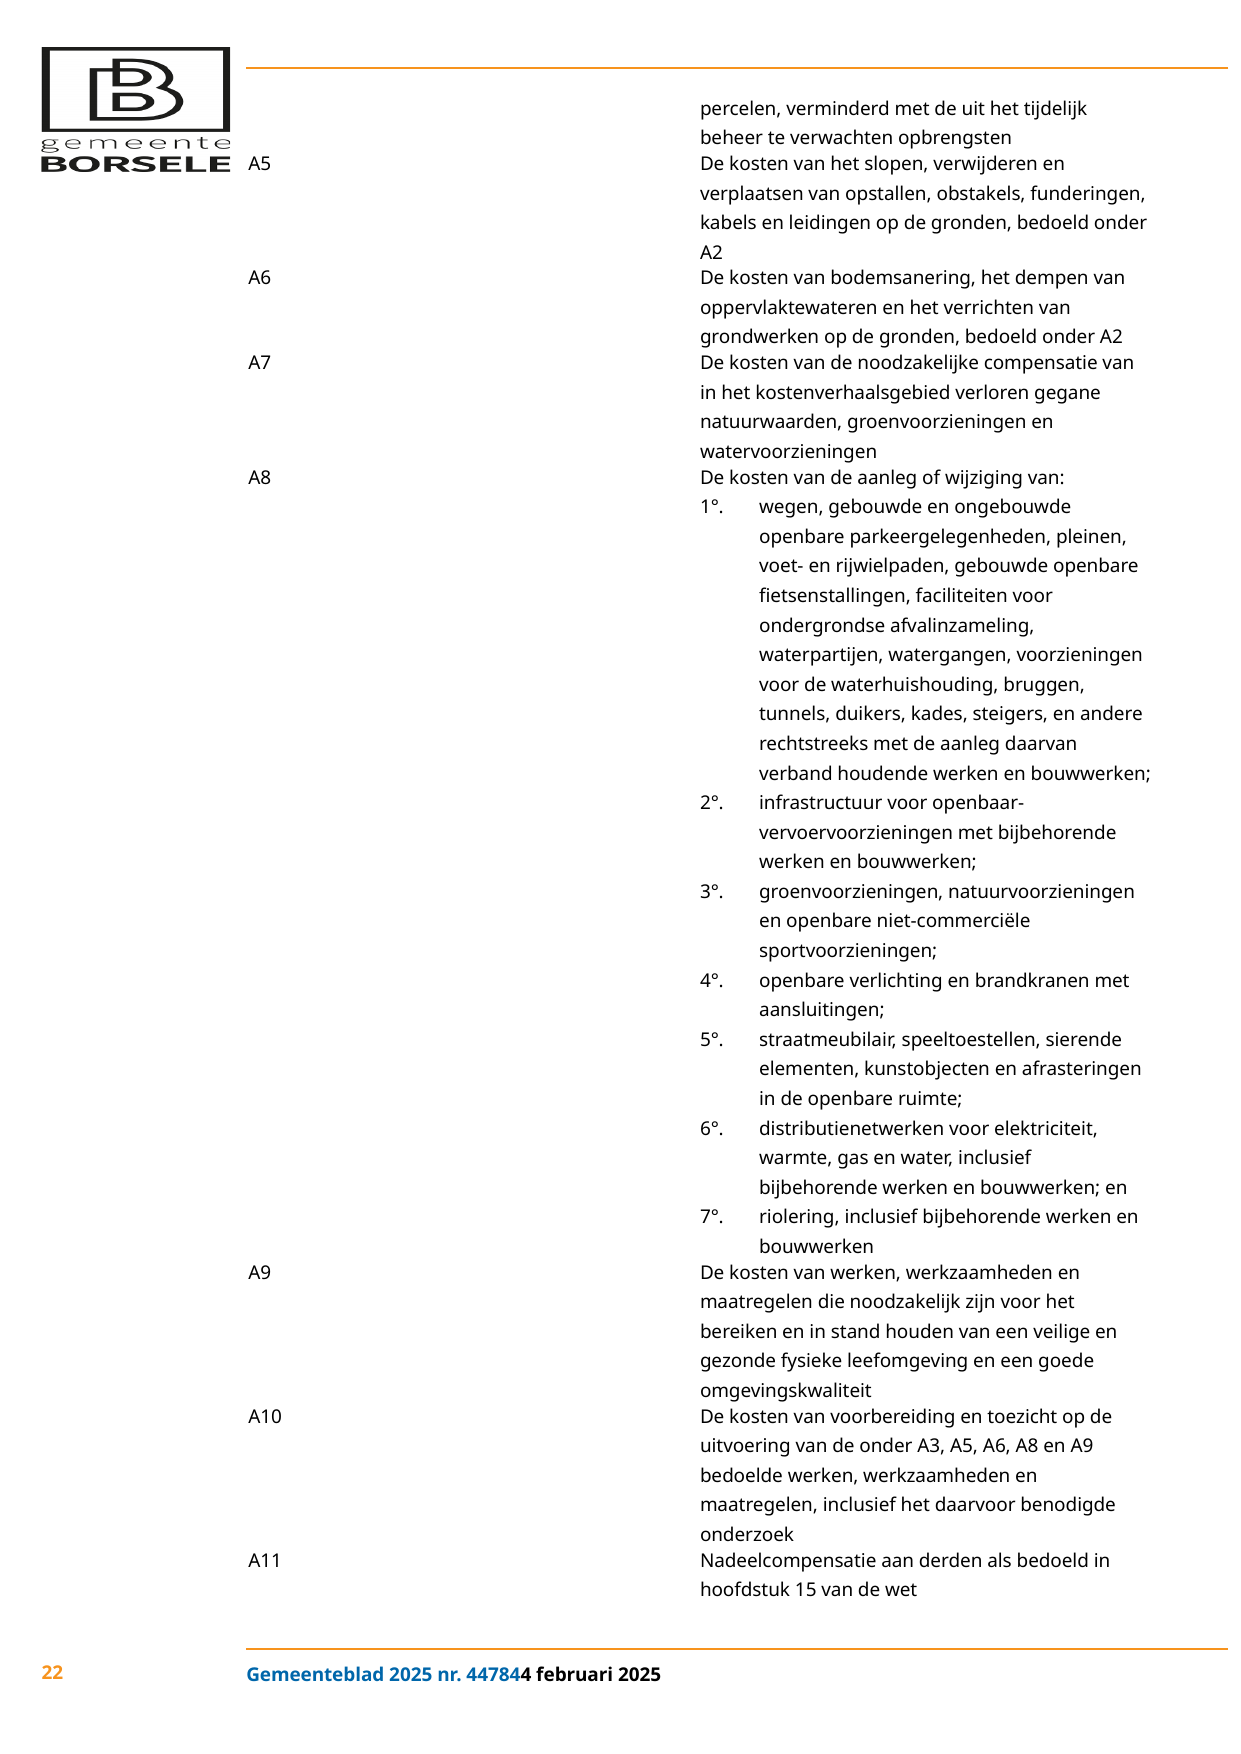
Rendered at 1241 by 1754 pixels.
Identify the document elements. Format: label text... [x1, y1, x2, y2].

table_cell A11 [248, 1547, 700, 1602]
table_cell De kosten van voorbereiding en toezicht op de uitvoering van de onder A3, A5, A6, A8 en A9 bedoelde werken, werkzaamheden en maatregelen, inclusief het daarvoor benodigde onderzoek [700, 1403, 1152, 1547]
table_cell De kosten van het slopen, verwijderen en verplaatsen van opstallen, obstakels, funderingen, kabels en leidingen op de gronden, bedoeld onder A2 [700, 150, 1152, 264]
table_cell De kosten van bodemsanering, het dempen van oppervlaktewateren en het verrichten van grondwerken op de gronden, bedoeld onder A2 [700, 265, 1152, 349]
table_cell A8 [248, 464, 700, 1259]
table_cell A7 [248, 350, 700, 464]
table_cell A10 [248, 1403, 700, 1547]
table_cell A5 [248, 150, 700, 264]
table_cell Nadeelcompensatie aan derden als bedoeld in hoofdstuk 15 van de wet [700, 1547, 1152, 1602]
table_cell De kosten van de aanleg of wijziging van: wegen, gebouwde en ongebouwde openbare parkeergelegenheden, pleinen, voet- en rijwielpaden, gebouwde openbare fietsenstallingen, faciliteiten voor ondergrondse afvalinzameling, waterpartijen, watergangen, voorzieningen voor de waterhuishouding, bruggen, tunnels, duikers, kades, steigers, en andere rechtstreeks met de aanleg daarvan verband houdende werken en bouwwerken; infrastructuur voor openbaar-vervoervoorzieningen met bijbehorende werken en bouwwerken; groenvoorzieningen, natuurvoorzieningen en openbare niet-commerciële sportvoorzieningen; openbare verlichting en brandkranen met aansluitingen; straatmeubilair, speeltoestellen, sierende elementen, kunstobjecten en afrasteringen in de openbare ruimte; distributienetwerken voor elektriciteit, warmte, gas en water, inclusief bijbehorende werken en bouwwerken; en riolering, inclusief bijbehorende werken en bouwwerken [700, 464, 1152, 1259]
table_cell De kosten van de noodzakelijke compensatie van in het kostenverhaalsgebied verloren gegane natuurwaarden, groenvoorzieningen en watervoorzieningen [700, 350, 1152, 464]
table_cell De kosten van werken, werkzaamheden en maatregelen die noodzakelijk zijn voor het bereiken en in stand houden van een veilige en gezonde fysieke leefomgeving en een goede omgevingskwaliteit [700, 1259, 1152, 1403]
table_cell percelen, verminderd met de uit het tijdelijk beheer te verwachten opbrengsten [700, 95, 1152, 150]
table_cell [248, 95, 700, 150]
picture [41, 47, 231, 172]
table_cell A9 [248, 1259, 700, 1403]
table_cell A6 [248, 265, 700, 349]
